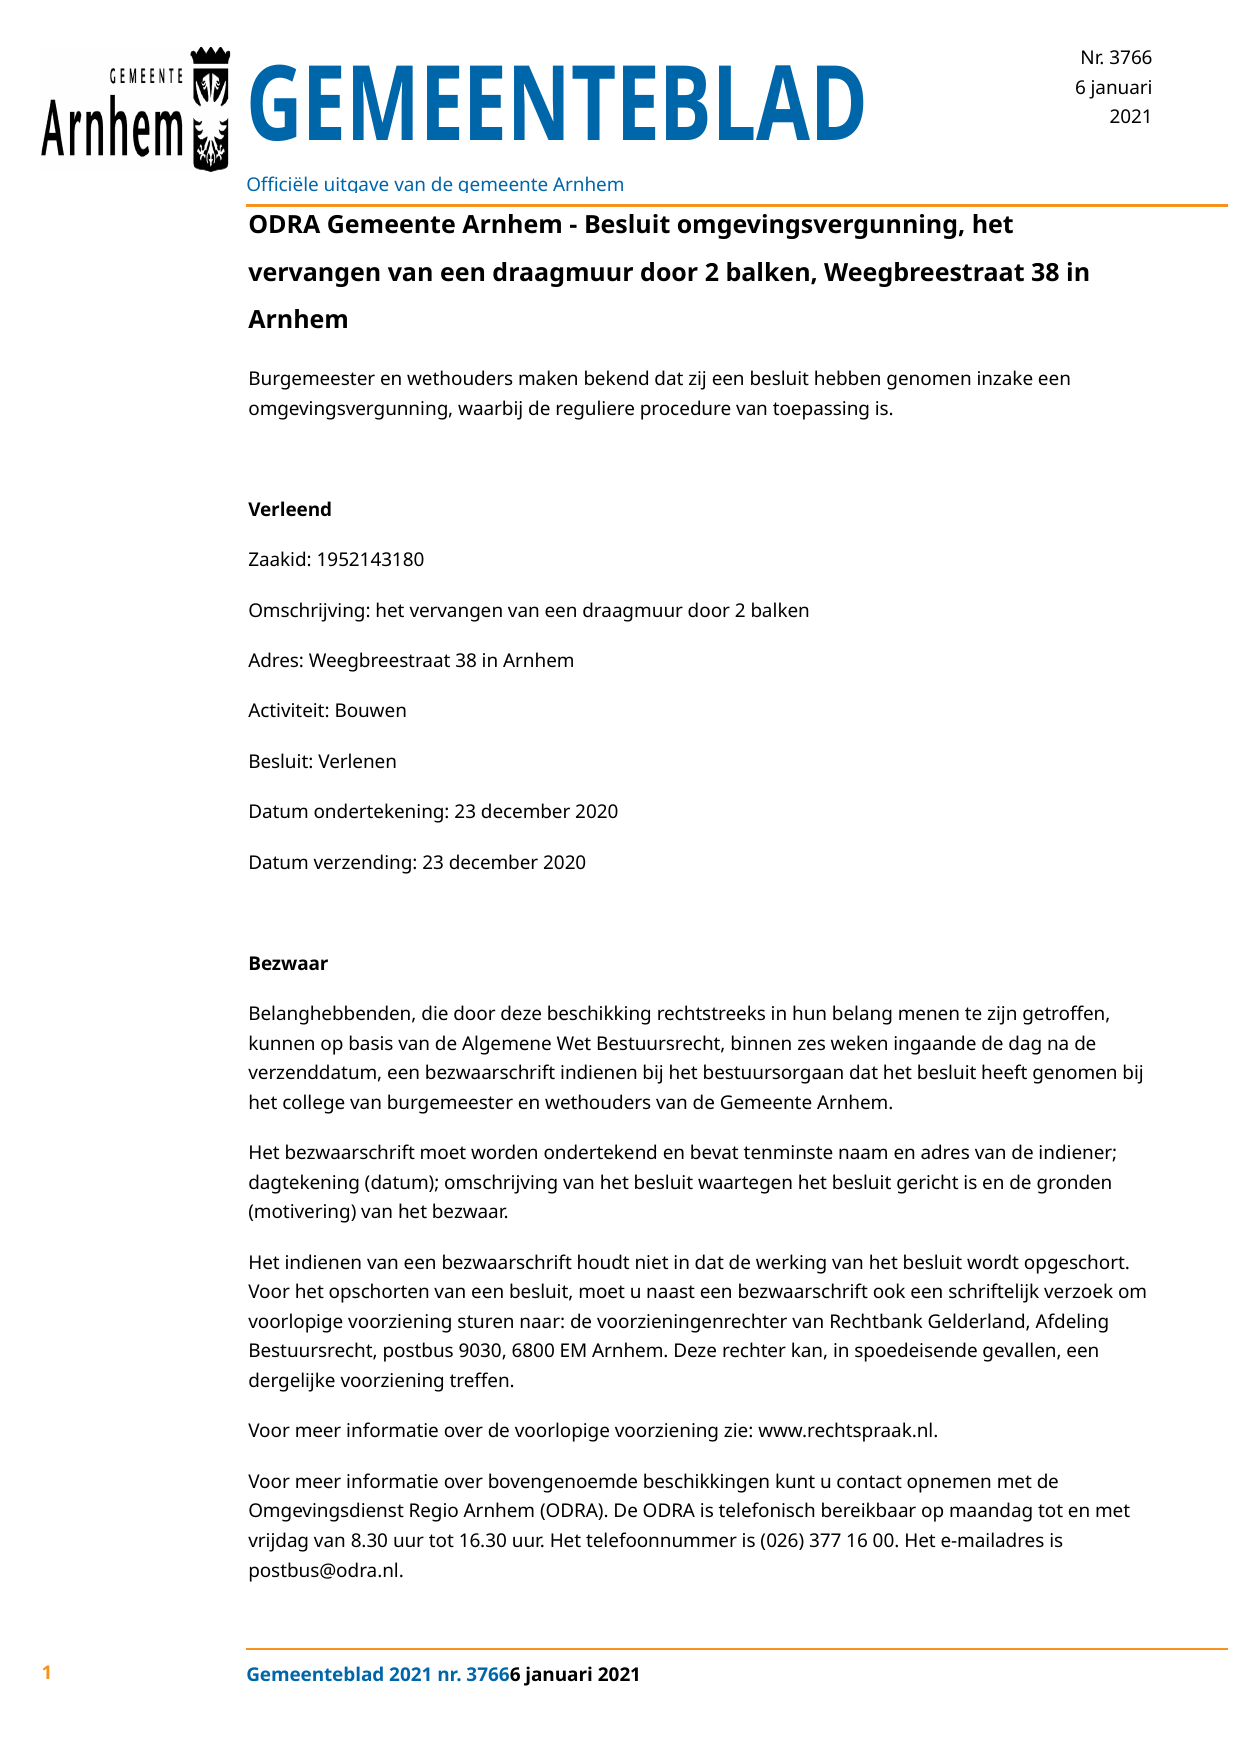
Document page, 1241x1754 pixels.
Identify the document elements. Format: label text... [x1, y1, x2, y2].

text ODRA Gemeente Arnhem - Besluit omgevingsvergunning, het vervangen van een draagmuur door 2 balken, Weegbreestraat 38 in Arnhem [248, 207, 1152, 336]
text Voor meer informatie over de voorlopige voorziening zie: www.rechtspraak.nl. [248, 1418, 1152, 1443]
text Het bezwaarschrift moet worden ondertekend en bevat tenminste naam en adres van de indiener; dagtekening (datum); omschrijving van het besluit waartegen het besluit gericht is en de gronden (motivering) van het bezwaar. [248, 1139, 1152, 1224]
text Verleend [248, 496, 1152, 522]
text Belanghebbenden, die door deze beschikking rechtstreeks in hun belang menen te zijn getroffen, kunnen op basis van de Algemene Wet Bestuursrecht, binnen zes weken ingaande de dag na de verzenddatum, een bezwaarschrift indienen bij het bestuursorgaan dat het besluit heeft genomen bij het college van burgemeester en wethouders van de Gemeente Arnhem. [248, 1000, 1152, 1114]
text Adres: Weegbreestraat 38 in Arnhem [248, 647, 1152, 673]
text Het indienen van een bezwaarschrift houdt niet in dat de werking van het besluit wordt opgeschort. Voor het opschorten van een besluit, moet u naast een bezwaarschrift ook een schriftelijk verzoek om voorlopige voorziening sturen naar: de voorzieningenrechter van Rechtbank Gelderland, Afdeling Bestuursrecht, postbus 9030, 6800 EM Arnhem. Deze rechter kan, in spoedeisende gevallen, een dergelijke voorziening treffen. [248, 1249, 1152, 1393]
text Zaakid: 1952143180 [248, 546, 1152, 572]
picture [41, 47, 231, 172]
text Datum verzending: 23 december 2020 [248, 849, 1152, 874]
text Omschrijving: het vervangen van een draagmuur door 2 balken [248, 597, 1152, 622]
text Bezwaar [248, 950, 1152, 975]
text Datum ondertekening: 23 december 2020 [248, 798, 1152, 824]
text Voor meer informatie over bovengenoemde beschikkingen kunt u contact opnemen met de Omgevingsdienst Regio Arnhem (ODRA). De ODRA is telefonisch bereikbaar op maandag tot en met vrijdag van 8.30 uur tot 16.30 uur. Het telefoonnummer is (026) 377 16 00. Het e-mailadres is postbus@odra.nl. [248, 1468, 1152, 1582]
text Activiteit: Bouwen [248, 698, 1152, 723]
text Burgemeester en wethouders maken bekend dat zij een besluit hebben genomen inzake een omgevingsvergunning, waarbij de reguliere procedure van toepassing is. [248, 366, 1152, 421]
text Besluit: Verlenen [248, 748, 1152, 774]
